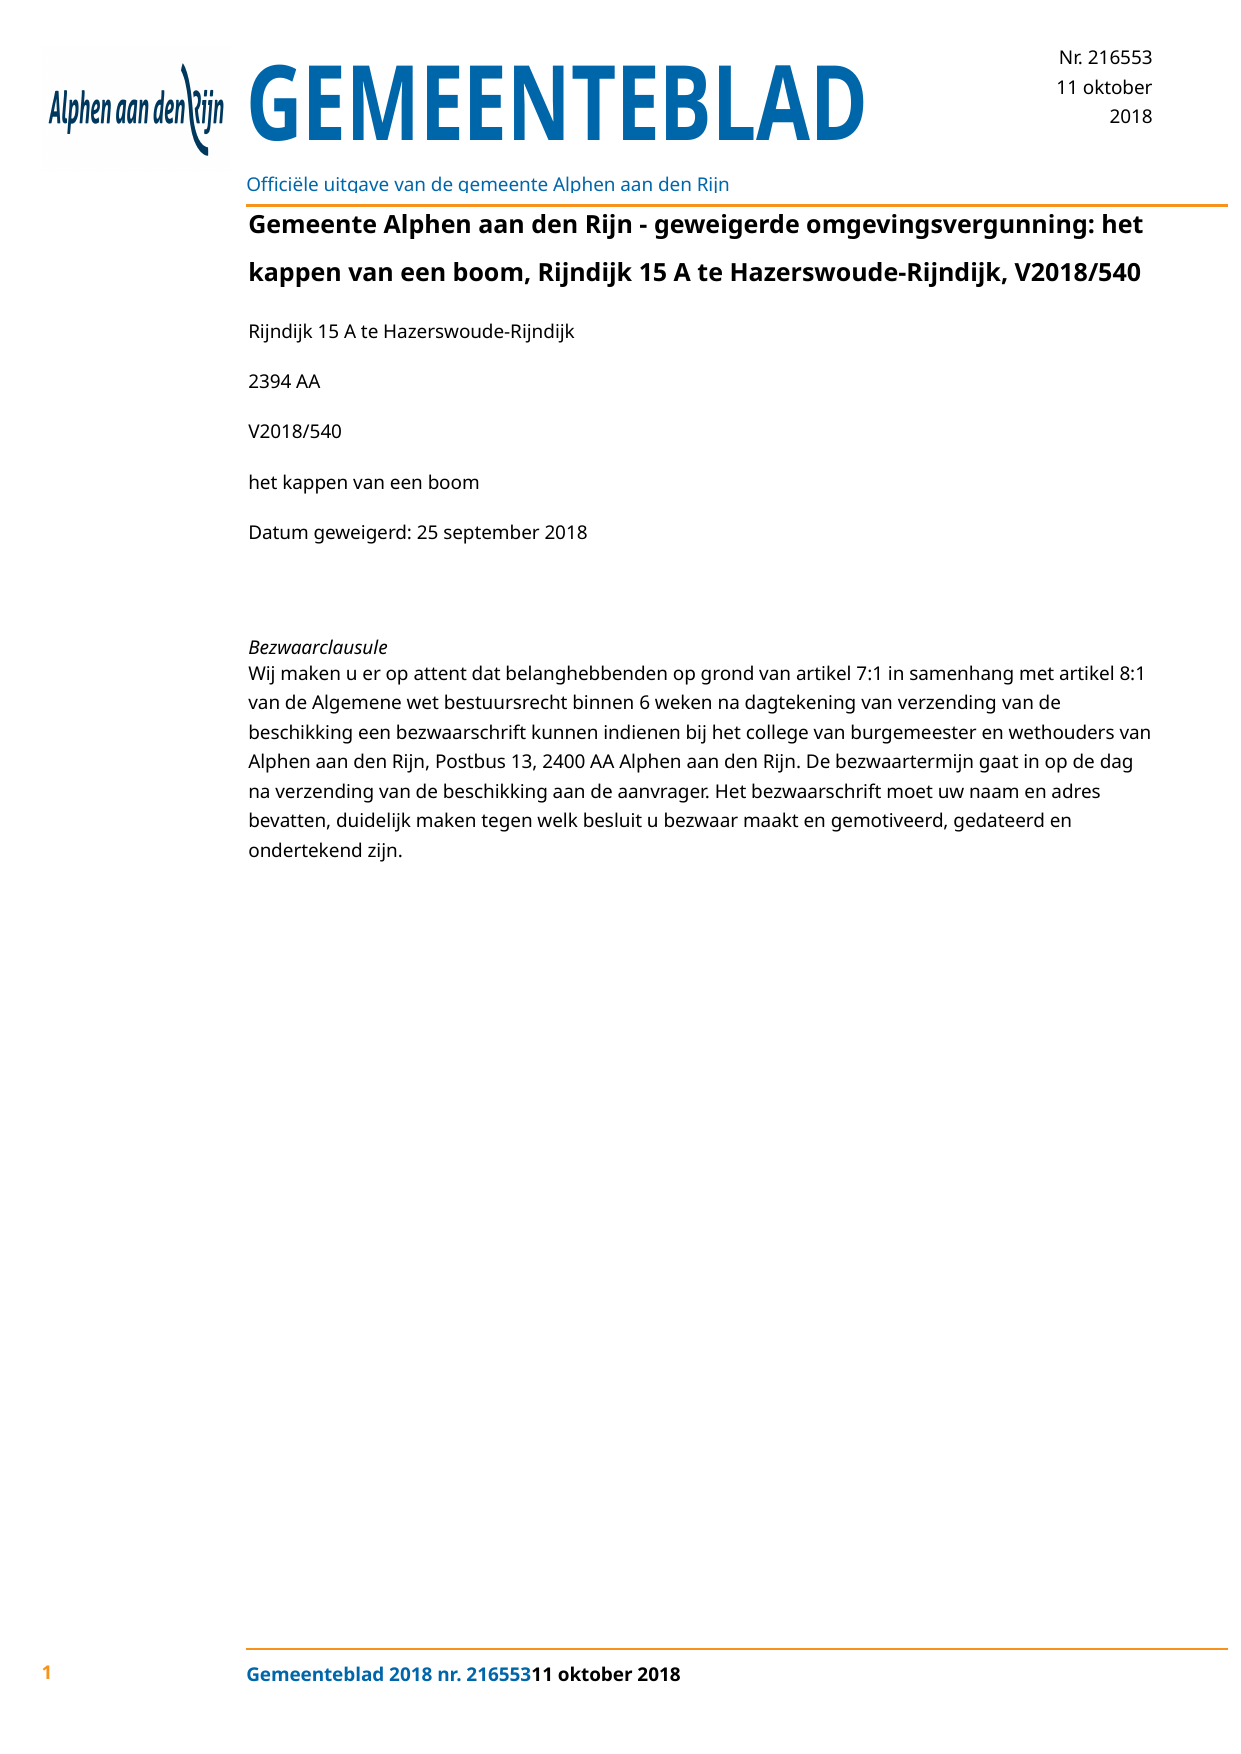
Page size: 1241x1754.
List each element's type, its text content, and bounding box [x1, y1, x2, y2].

picture [41, 47, 231, 172]
text Bezwaarclausule [248, 634, 1152, 660]
text Datum geweigerd: 25 september 2018 [248, 519, 1152, 545]
text 2394 AA [248, 368, 1152, 394]
text V2018/540 [248, 419, 1152, 444]
text het kappen van een boom [248, 469, 1152, 495]
text Wij maken u er op attent dat belanghebbenden op grond van artikel 7:1 in samenhang met artikel 8:1 van de Algemene wet bestuursrecht binnen 6 weken na dagtekening van verzending van de beschikking een bezwaarschrift kunnen indienen bij het college van burgemeester en wethouders van Alphen aan den Rijn, Postbus 13, 2400 AA Alphen aan den Rijn. De bezwaartermijn gaat in op de dag na verzending van de beschikking aan de aanvrager. Het bezwaarschrift moet uw naam en adres bevatten, duidelijk maken tegen welk besluit u bezwaar maakt en gemotiveerd, gedateerd en ondertekend zijn. [248, 660, 1152, 863]
text Rijndijk 15 A te Hazerswoude-Rijndijk [248, 318, 1152, 344]
text Gemeente Alphen aan den Rijn - geweigerde omgevingsvergunning: het kappen van een boom, Rijndijk 15 A te Hazerswoude-Rijndijk, V2018/540 [248, 207, 1152, 288]
